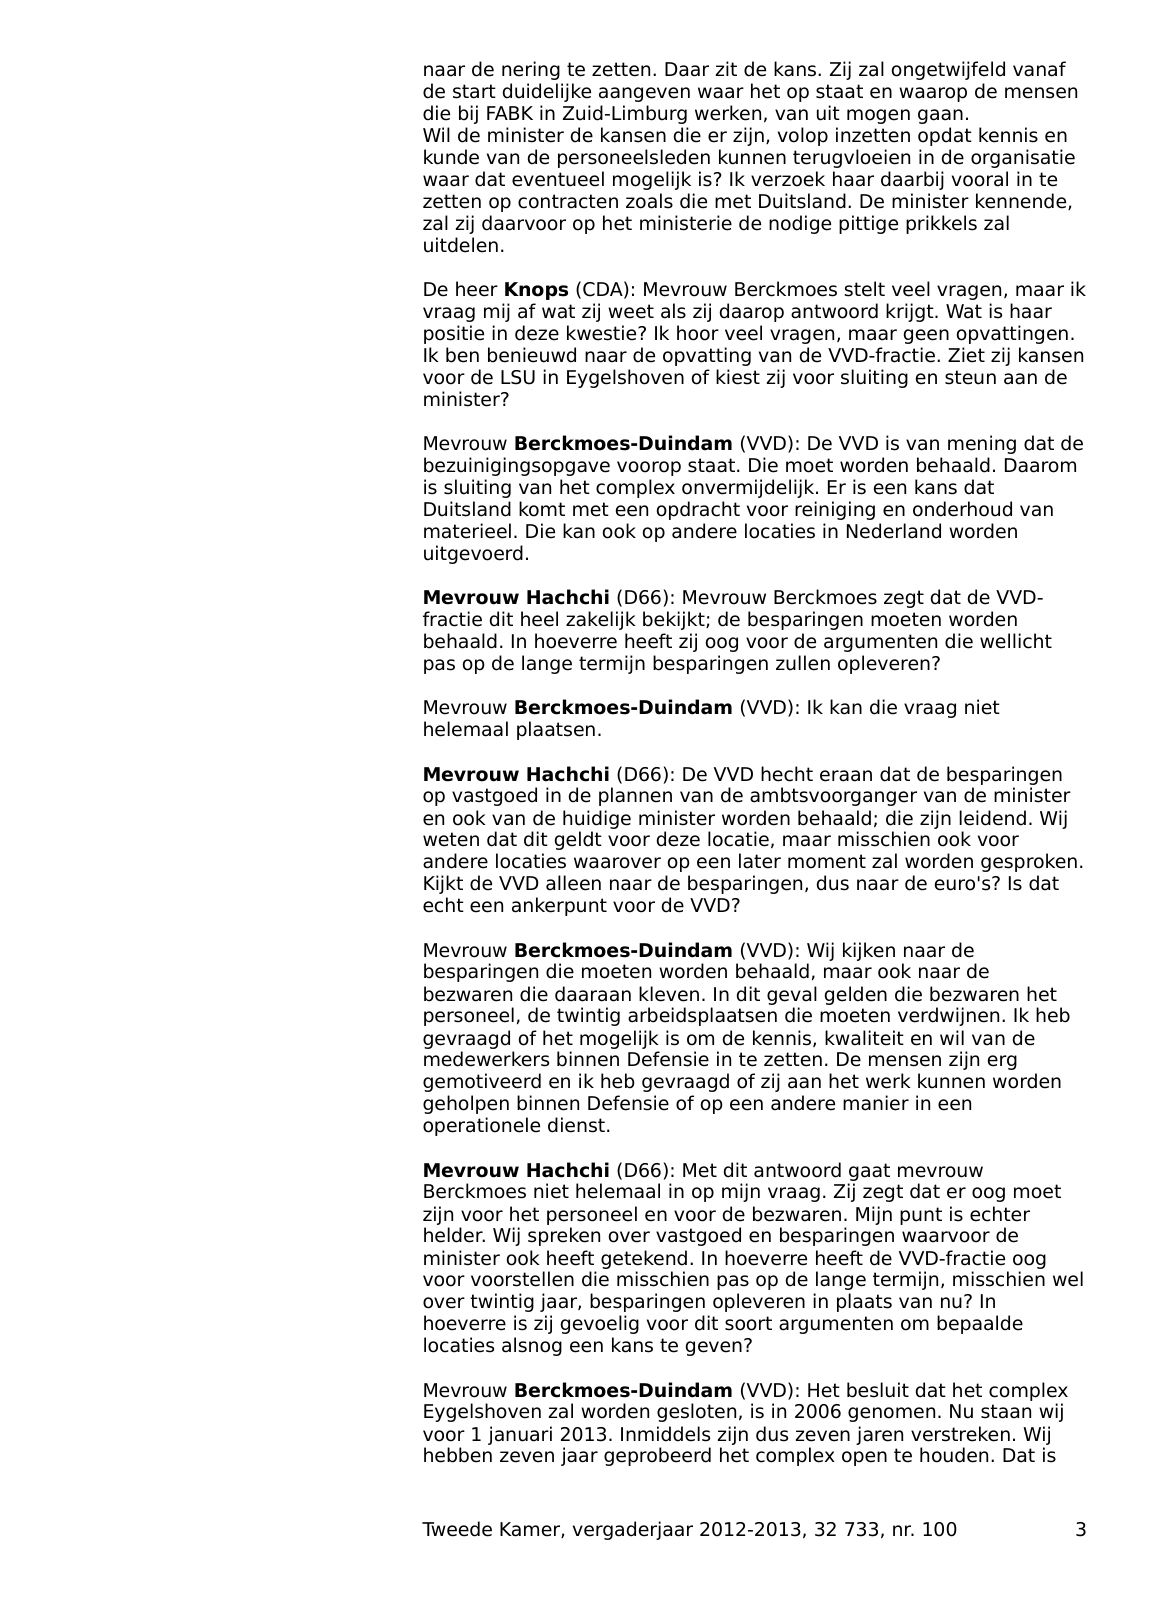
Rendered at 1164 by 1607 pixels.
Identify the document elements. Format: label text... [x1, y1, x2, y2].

text naar de nering te zetten. Daar zit de kans. Zij zal ongetwijfeld vanaf de start duidelijke aangeven waar het op staat en waarop de mensen die bij FABK in Zuid-Limburg werken, van uit mogen gaan. [422, 59, 1087, 125]
text Mevrouw Berckmoes-Duindam (VVD): Ik kan die vraag niet helemaal plaatsen. [422, 697, 1087, 741]
text Mevrouw Hachchi (D66): De VVD hecht eraan dat de besparingen op vastgoed in de plannen van de ambtsvoorganger van de minister en ook van de huidige minister worden behaald; die zijn leidend. Wij weten dat dit geldt voor deze locatie, maar misschien ook voor andere locaties waarover op een later moment zal worden gesproken. Kijkt de VVD alleen naar de besparingen, dus naar de euro's? Is dat echt een ankerpunt voor de VVD? [422, 763, 1087, 917]
text De heer Knops (CDA): Mevrouw Berckmoes stelt veel vragen, maar ik vraag mij af wat zij weet als zij daarop antwoord krijgt. Wat is haar positie in deze kwestie? Ik hoor veel vragen, maar geen opvattingen. Ik ben benieuwd naar de opvatting van de VVD-fractie. Ziet zij kansen voor de LSU in Eygelshoven of kiest zij voor sluiting en steun aan de minister? [422, 279, 1087, 411]
text Mevrouw Hachchi (D66): Mevrouw Berckmoes zegt dat de VVD-fractie dit heel zakelijk bekijkt; de besparingen moeten worden behaald. In hoeverre heeft zij oog voor de argumenten die wellicht pas op de lange termijn besparingen zullen opleveren? [422, 587, 1087, 675]
text Mevrouw Berckmoes-Duindam (VVD): De VVD is van mening dat de bezuinigingsopgave voorop staat. Die moet worden behaald. Daarom is sluiting van het complex onvermijdelijk. Er is een kans dat Duitsland komt met een opdracht voor reiniging en onderhoud van materieel. Die kan ook op andere locaties in Nederland worden uitgevoerd. [422, 433, 1087, 565]
text Mevrouw Berckmoes-Duindam (VVD): Het besluit dat het complex Eygelshoven zal worden gesloten, is in 2006 genomen. Nu staan wij voor 1 januari 2013. Inmiddels zijn dus zeven jaren verstreken. Wij hebben zeven jaar geprobeerd het complex open te houden. Dat is [422, 1379, 1087, 1467]
text Mevrouw Berckmoes-Duindam (VVD): Wij kijken naar de besparingen die moeten worden behaald, maar ook naar de bezwaren die daaraan kleven. In dit geval gelden die bezwaren het personeel, de twintig arbeidsplaatsen die moeten verdwijnen. Ik heb gevraagd of het mogelijk is om de kennis, kwaliteit en wil van de medewerkers binnen Defensie in te zetten. De mensen zijn erg gemotiveerd en ik heb gevraagd of zij aan het werk kunnen worden geholpen binnen Defensie of op een andere manier in een operationele dienst. [422, 939, 1087, 1137]
text Wil de minister de kansen die er zijn, volop inzetten opdat kennis en kunde van de personeelsleden kunnen terugvloeien in de organisatie waar dat eventueel mogelijk is? Ik verzoek haar daarbij vooral in te zetten op contracten zoals die met Duitsland. De minister kennende, zal zij daarvoor op het ministerie de nodige pittige prikkels zal uitdelen. [422, 125, 1087, 257]
text Mevrouw Hachchi (D66): Met dit antwoord gaat mevrouw Berckmoes niet helemaal in op mijn vraag. Zij zegt dat er oog moet zijn voor het personeel en voor de bezwaren. Mijn punt is echter helder. Wij spreken over vastgoed en besparingen waarvoor de minister ook heeft getekend. In hoeverre heeft de VVD-fractie oog voor voorstellen die misschien pas op de lange termijn, misschien wel over twintig jaar, besparingen opleveren in plaats van nu? In hoeverre is zij gevoelig voor dit soort argumenten om bepaalde locaties alsnog een kans te geven? [422, 1159, 1087, 1357]
